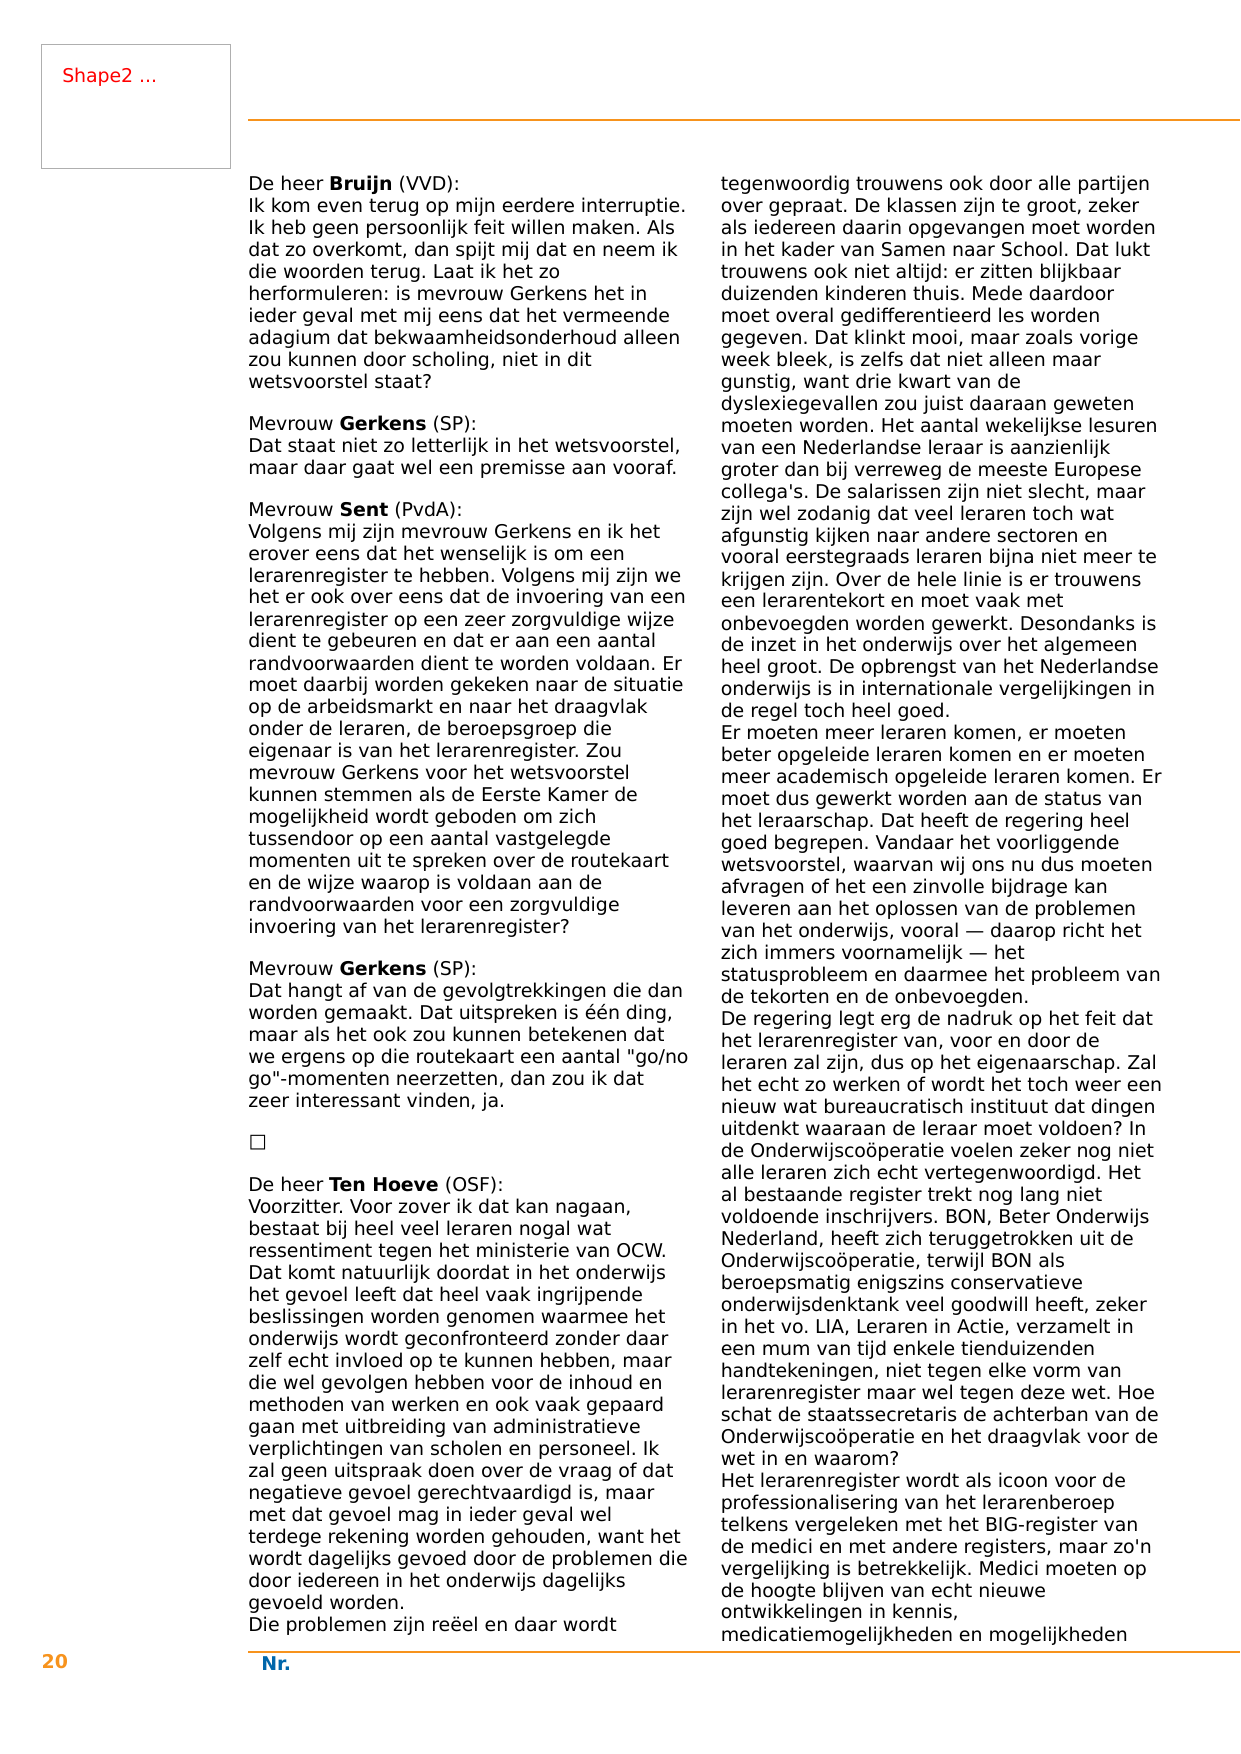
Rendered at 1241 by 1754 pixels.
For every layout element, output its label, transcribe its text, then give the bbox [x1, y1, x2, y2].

text Voorzitter. Voor zover ik dat kan nagaan, bestaat bij heel veel leraren nogal wat ressentiment tegen het ministerie van OCW. Dat komt natuurlijk doordat in het onderwijs het gevoel leeft dat heel vaak ingrijpende beslissingen worden genomen waarmee het onderwijs wordt geconfronteerd zonder daar zelf echt invloed op te kunnen hebben, maar die wel gevolgen hebben voor de inhoud en methoden van werken en ook vaak gepaard gaan met uitbreiding van administratieve verplichtingen van scholen en personeel. Ik zal geen uitspraak doen over de vraag of dat negatieve gevoel gerechtvaardigd is, maar met dat gevoel mag in ieder geval wel terdege rekening worden gehouden, want het wordt dagelijks gevoed door de problemen die door iedereen in het onderwijs dagelijks gevoeld worden. [248, 1196, 691, 1613]
text De heer Bruijn (VVD): [248, 173, 691, 195]
text Dat hangt af van de gevolgtrekkingen die dan worden gemaakt. Dat uitspreken is één ding, maar als het ook zou kunnen betekenen dat we ergens op die routekaart een aantal "go/no go"-momenten neerzetten, dan zou ik dat zeer interessant vinden, ja. [248, 980, 691, 1112]
text Dat staat niet zo letterlijk in het wetsvoorstel, maar daar gaat wel een premisse aan vooraf. [248, 434, 691, 478]
text Volgens mij zijn mevrouw Gerkens en ik het erover eens dat het wenselijk is om een lerarenregister te hebben. Volgens mij zijn we het er ook over eens dat de invoering van een lerarenregister op een zeer zorgvuldige wijze dient te gebeuren en dat er aan een aantal randvoorwaarden dient te worden voldaan. Er moet daarbij worden gekeken naar de situatie op de arbeidsmarkt en naar het draagvlak onder de leraren, de beroepsgroep die eigenaar is van het lerarenregister. Zou mevrouw Gerkens voor het wetsvoorstel kunnen stemmen als de Eerste Kamer de mogelijkheid wordt geboden om zich tussendoor op een aantal vastgelegde momenten uit te spreken over de routekaart en de wijze waarop is voldaan aan de randvoorwaarden voor een zorgvuldige invoering van het lerarenregister? [248, 521, 691, 938]
text De regering legt erg de nadruk op het feit dat het lerarenregister van, voor en door de leraren zal zijn, dus op het eigenaarschap. Zal het echt zo werken of wordt het toch weer een nieuw wat bureaucratisch instituut dat dingen uitdenkt waaraan de leraar moet voldoen? In de Onderwijscoöperatie voelen zeker nog niet alle leraren zich echt vertegenwoordigd. Het al bestaande register trekt nog lang niet voldoende inschrijvers. BON, Beter Onderwijs Nederland, heeft zich teruggetrokken uit de Onderwijscoöperatie, terwijl BON als beroepsmatig enigszins conservatieve onderwijsdenktank veel goodwill heeft, zeker in het vo. LIA, Leraren in Actie, verzamelt in een mum van tijd enkele tienduizenden handtekeningen, niet tegen elke vorm van lerarenregister maar wel tegen deze wet. Hoe schat de staatssecretaris de achterban van de Onderwijscoöperatie en het draagvlak voor de wet in en waarom? [721, 1008, 1163, 1469]
text Die problemen zijn reëel en daar wordt [248, 1613, 691, 1636]
text De heer Ten Hoeve (OSF): [248, 1174, 691, 1196]
text Ik kom even terug op mijn eerdere interruptie. Ik heb geen persoonlijk feit willen maken. Als dat zo overkomt, dan spijt mij dat en neem ik die woorden terug. Laat ik het zo herformuleren: is mevrouw Gerkens het in ieder geval met mij eens dat het vermeende adagium dat bekwaamheidsonderhoud alleen zou kunnen door scholing, niet in dit wetsvoorstel staat? [248, 195, 691, 393]
text ⬜ [248, 1132, 691, 1154]
text Het lerarenregister wordt als icoon voor de professionalisering van het lerarenberoep telkens vergeleken met het BIG-register van de medici en met andere registers, maar zo'n vergelijking is betrekkelijk. Medici moeten op de hoogte blijven van echt nieuwe ontwikkelingen in kennis, medicatiemogelijkheden en mogelijkheden [721, 1469, 1163, 1645]
text Mevrouw Gerkens (SP): [248, 413, 691, 434]
text Er moeten meer leraren komen, er moeten beter opgeleide leraren komen en er moeten meer academisch opgeleide leraren komen. Er moet dus gewerkt worden aan de status van het leraarschap. Dat heeft de regering heel goed begrepen. Vandaar het voorliggende wetsvoorstel, waarvan wij ons nu dus moeten afvragen of het een zinvolle bijdrage kan leveren aan het oplossen van de problemen van het onderwijs, vooral — daarop richt het zich immers voornamelijk — het statusprobleem en daarmee het probleem van de tekorten en de onbevoegden. [721, 722, 1163, 1008]
text tegenwoordig trouwens ook door alle partijen over gepraat. De klassen zijn te groot, zeker als iedereen daarin opgevangen moet worden in het kader van Samen naar School. Dat lukt trouwens ook niet altijd: er zitten blijkbaar duizenden kinderen thuis. Mede daardoor moet overal gedifferentieerd les worden gegeven. Dat klinkt mooi, maar zoals vorige week bleek, is zelfs dat niet alleen maar gunstig, want drie kwart van de dyslexiegevallen zou juist daaraan geweten moeten worden. Het aantal wekelijkse lesuren van een Nederlandse leraar is aanzienlijk groter dan bij verreweg de meeste Europese collega's. De salarissen zijn niet slecht, maar zijn wel zodanig dat veel leraren toch wat afgunstig kijken naar andere sectoren en vooral eerstegraads leraren bijna niet meer te krijgen zijn. Over de hele linie is er trouwens een lerarentekort en moet vaak met onbevoegden worden gewerkt. Desondanks is de inzet in het onderwijs over het algemeen heel groot. De opbrengst van het Nederlandse onderwijs is in internationale vergelijkingen in de regel toch heel goed. [721, 173, 1163, 722]
text Mevrouw Gerkens (SP): [248, 958, 691, 980]
text Mevrouw Sent (PvdA): [248, 498, 691, 521]
